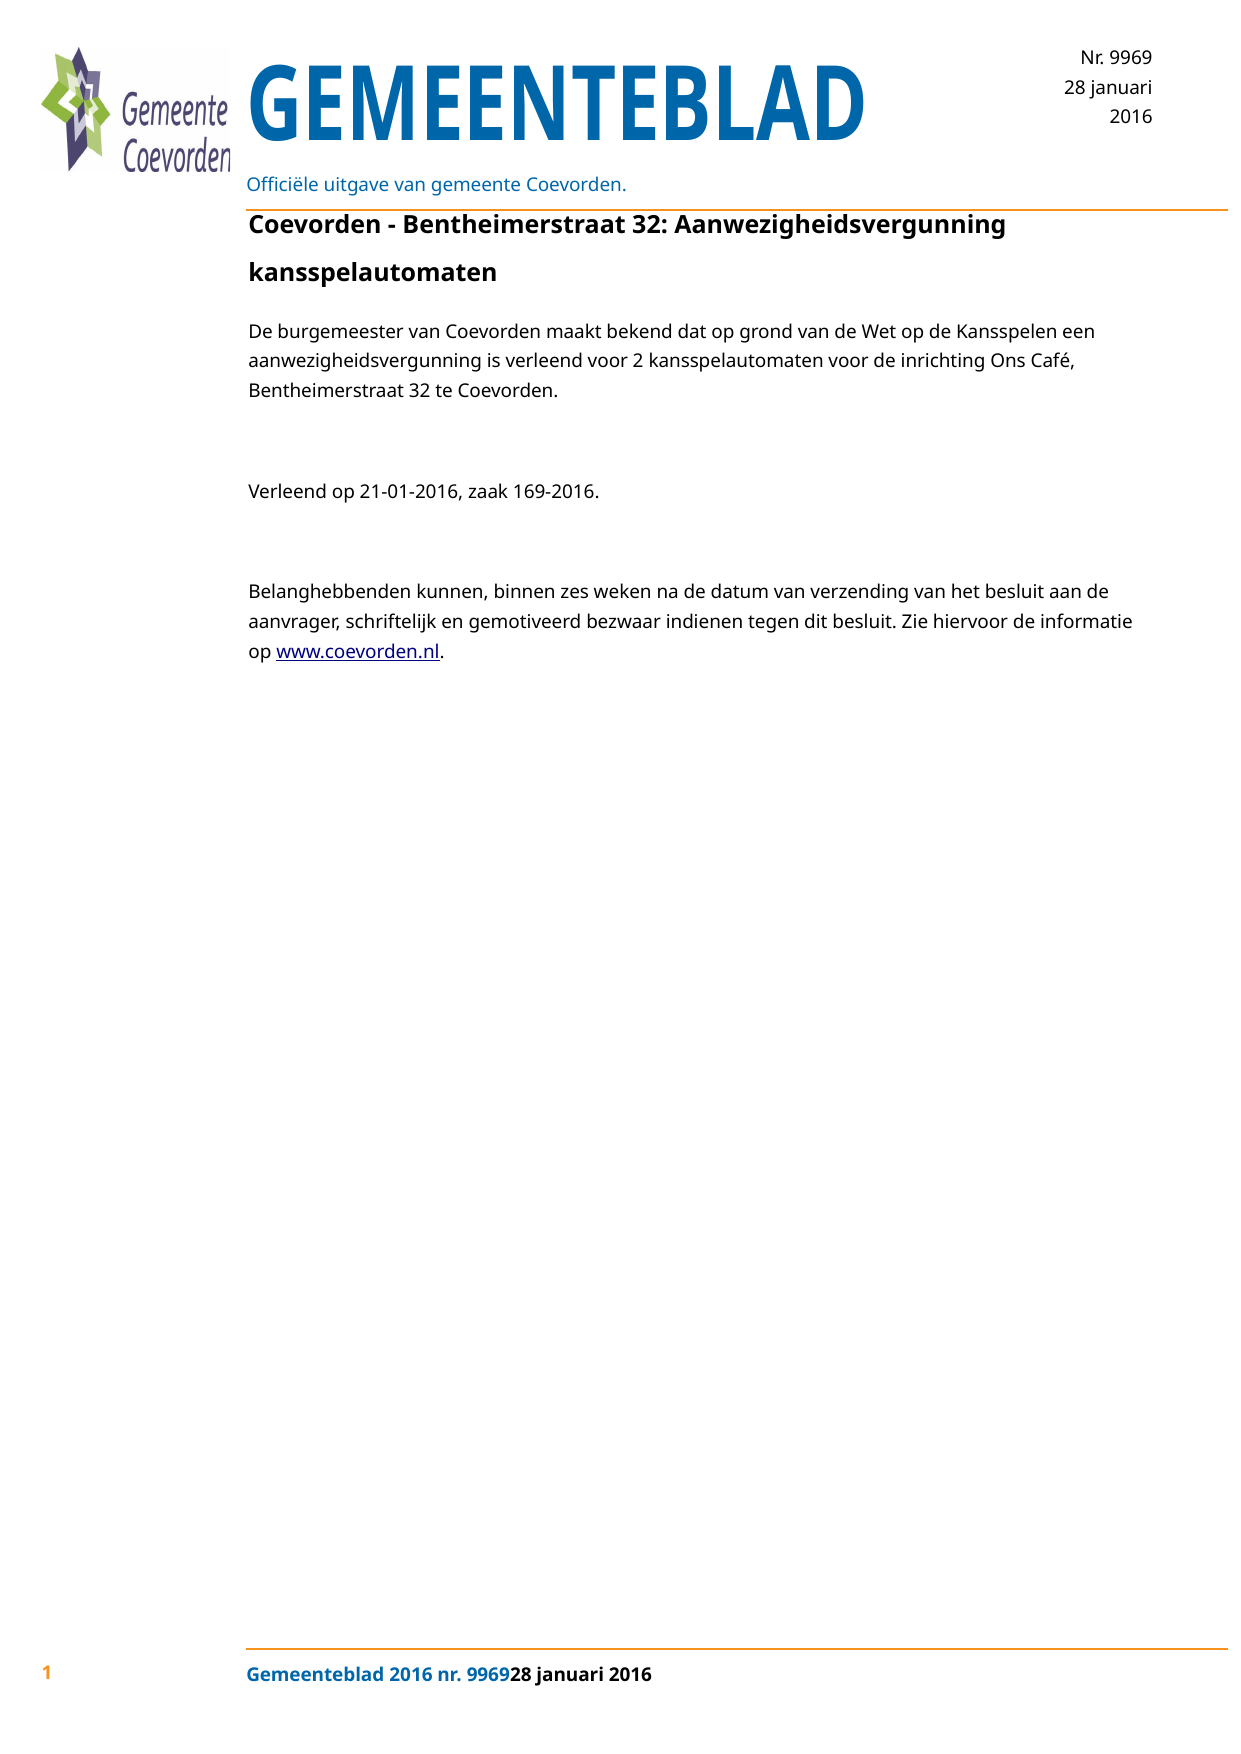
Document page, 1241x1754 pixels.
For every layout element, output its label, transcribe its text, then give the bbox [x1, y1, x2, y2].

text De burgemeester van Coevorden maakt bekend dat op grond van de Wet op de Kansspelen een aanwezigheidsvergunning is verleend voor 2 kansspelautomaten voor de inrichting Ons Café, Bentheimerstraat 32 te Coevorden. [248, 318, 1152, 403]
text Coevorden - Bentheimerstraat 32: Aanwezigheidsvergunning kansspelautomaten [248, 211, 1152, 288]
picture [41, 47, 231, 172]
text Belanghebbenden kunnen, binnen zes weken na de datum van verzending van het besluit aan de aanvrager, schriftelijk en gemotiveerd bezwaar indienen tegen dit besluit. Zie hiervoor de informatie op www.coevorden.nl. [248, 579, 1152, 664]
text Verleend op 21-01-2016, zaak 169-2016. [248, 478, 1152, 504]
